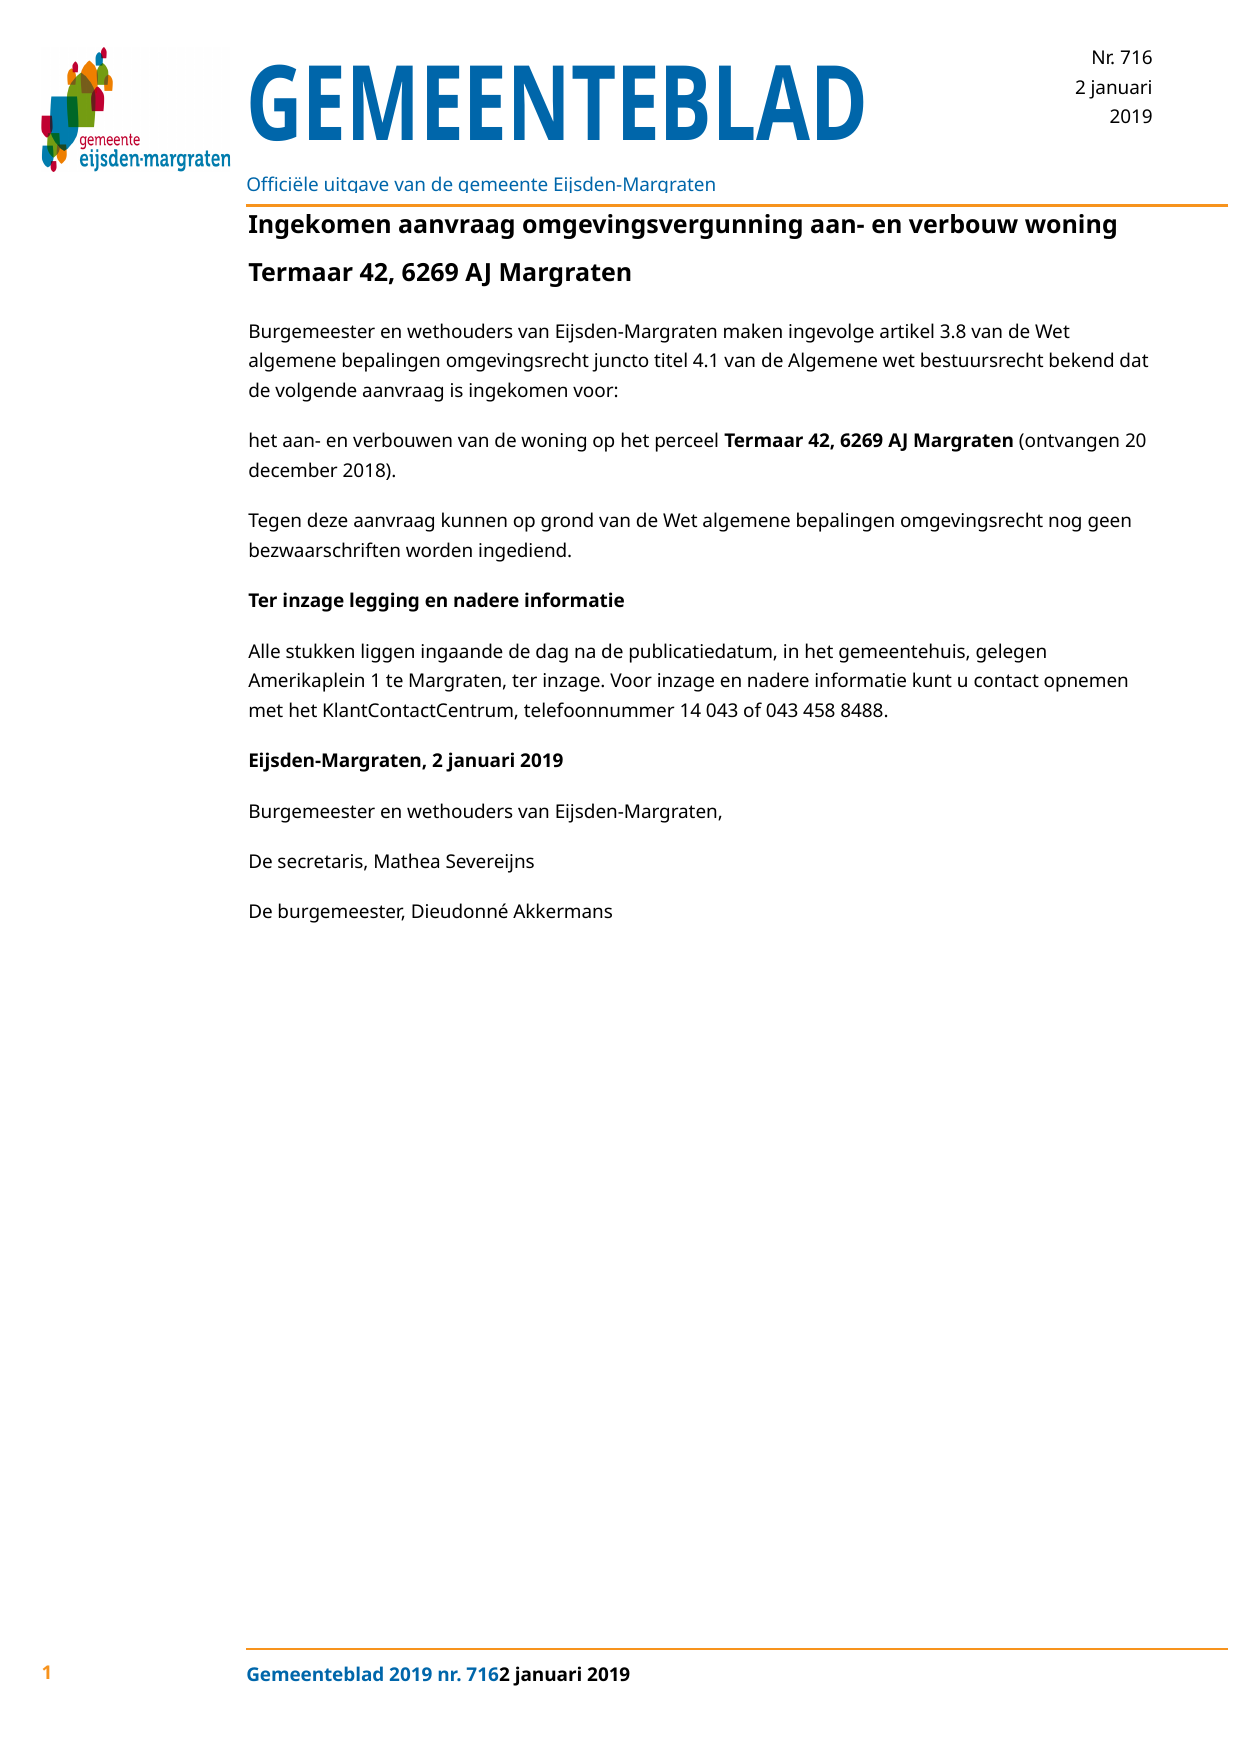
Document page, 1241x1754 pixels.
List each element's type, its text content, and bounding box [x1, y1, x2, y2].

text Burgemeester en wethouders van Eijsden-Margraten maken ingevolge artikel 3.8 van de Wet algemene bepalingen omgevingsrecht juncto titel 4.1 van de Algemene wet bestuursrecht bekend dat de volgende aanvraag is ingekomen voor: [248, 318, 1152, 403]
text Ter inzage legging en nadere informatie [248, 587, 1152, 613]
text Ingekomen aanvraag omgevingsvergunning aan- en verbouw woning Termaar 42, 6269 AJ Margraten [248, 207, 1152, 288]
picture [41, 47, 231, 172]
text het aan- en verbouwen van de woning op het perceel Termaar 42, 6269 AJ Margraten (ontvangen 20 december 2018). [248, 427, 1152, 483]
text Tegen deze aanvraag kunnen op grond van de Wet algemene bepalingen omgevingsrecht nog geen bezwaarschriften worden ingediend. [248, 507, 1152, 563]
text De secretaris, Mathea Severeijns [248, 848, 1152, 874]
text De burgemeester, Dieudonné Akkermans [248, 899, 1152, 924]
text Eijsden-Margraten, 2 januari 2019 [248, 747, 1152, 773]
text Alle stukken liggen ingaande de dag na de publicatiedatum, in het gemeentehuis, gelegen Amerikaplein 1 te Margraten, ter inzage. Voor inzage en nadere informatie kunt u contact opnemen met het KlantContactCentrum, telefoonnummer 14 043 of 043 458 8488. [248, 638, 1152, 723]
text Burgemeester en wethouders van Eijsden-Margraten, [248, 798, 1152, 824]
